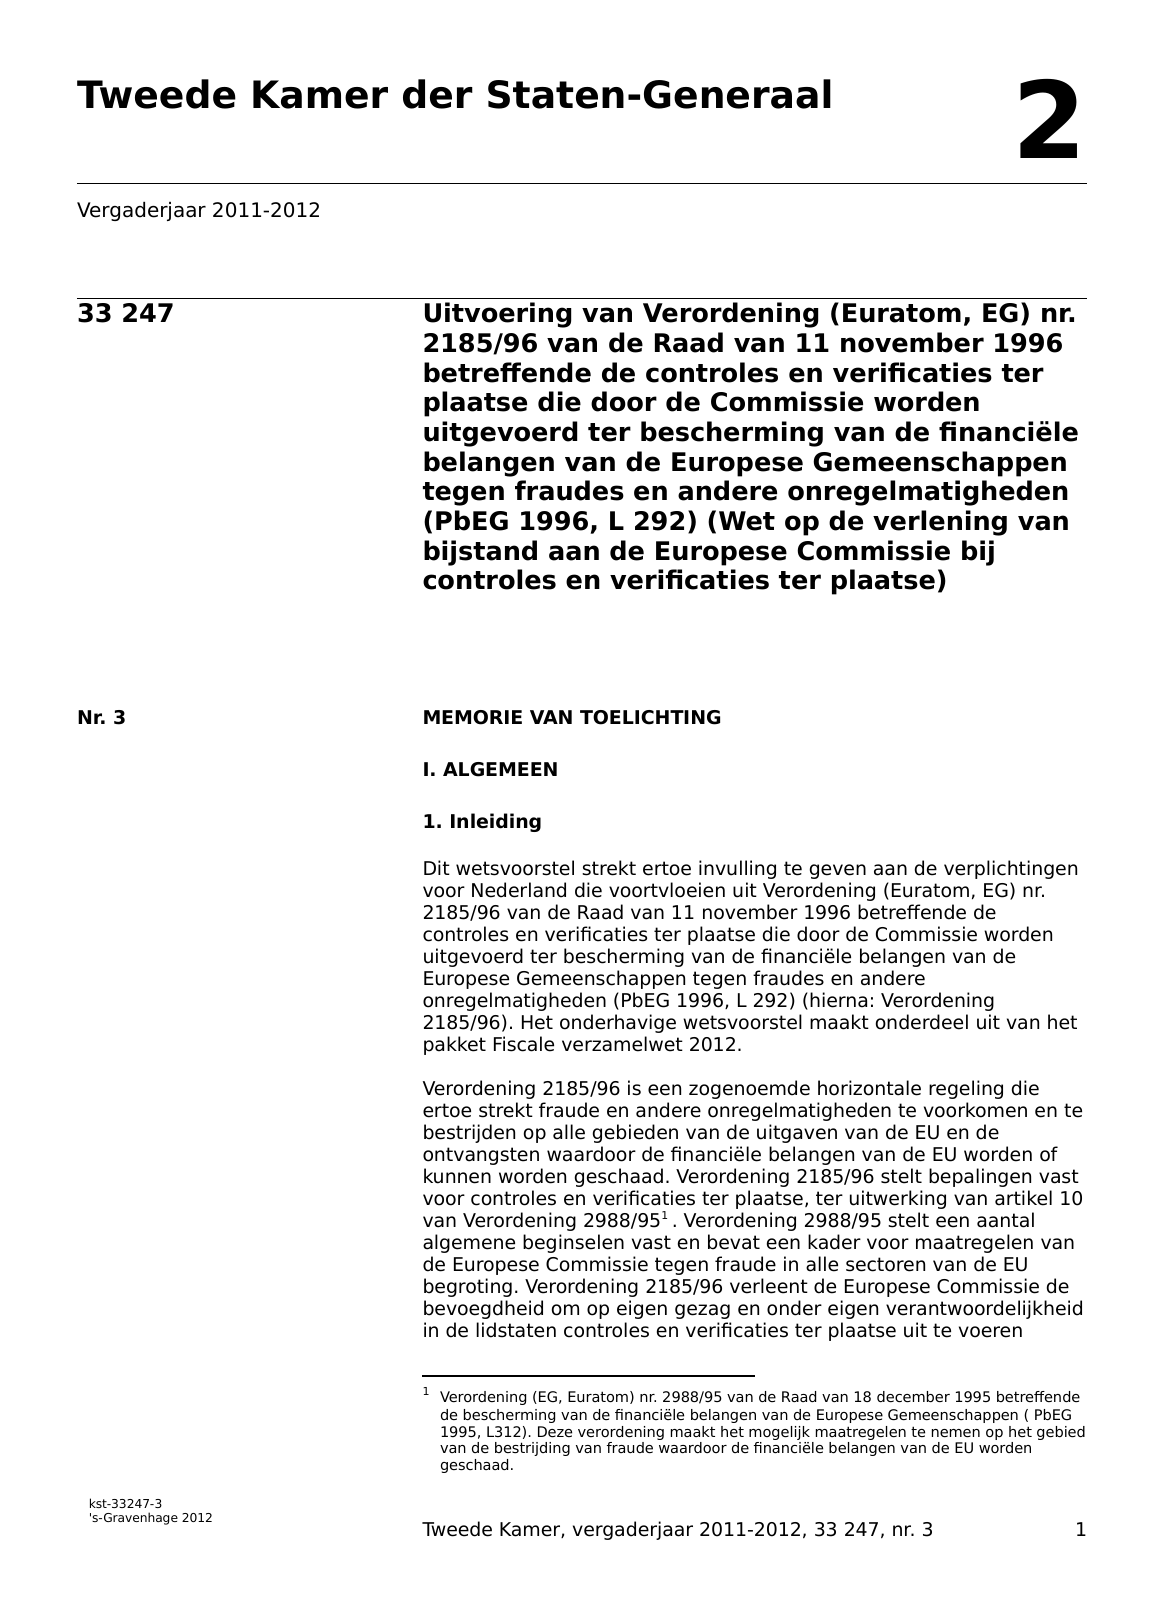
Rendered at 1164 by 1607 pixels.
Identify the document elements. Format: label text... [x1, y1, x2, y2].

table_header 2 [886, 59, 1087, 183]
table_cell Vergaderjaar 2011-2012 [77, 184, 1087, 298]
subtitle I. ALGEMEEN [422, 759, 1087, 781]
subtitle 33 247 Uitvoering van Verordening (Euratom, EG) nr. 2185/96 van de Raad van 11 november 1996 betreffende de controles en verificaties ter plaatse die door de Commissie worden uitgevoerd ter bescherming van de financiële belangen van de Europese Gemeenschappen tegen fraudes en andere onregelmatigheden (PbEG 1996, L 292) (Wet op de verlening van bijstand aan de Europese Commissie bij controles en verificaties ter plaatse) [77, 299, 1087, 596]
text Dit wetsvoorstel strekt ertoe invulling te geven aan de verplichtingen voor Nederland die voortvloeien uit Verordening (Euratom, EG) nr. 2185/96 van de Raad van 11 november 1996 betreffende de controles en verificaties ter plaatse die door de Commissie worden uitgevoerd ter bescherming van de financiële belangen van de Europese Gemeenschappen tegen fraudes en andere onregelmatigheden (PbEG 1996, L 292) (hierna: Verordening 2185/96). Het onderhavige wetsvoorstel maakt onderdeel uit van het pakket Fiscale verzamelwet 2012. [422, 858, 1087, 1056]
table_header Tweede Kamer der Staten-Generaal [77, 59, 886, 183]
text 's-Gravenhage 2012 [88, 1511, 323, 1525]
text kst-33247-3 [88, 1497, 323, 1511]
text Verordening 2185/96 is een zogenoemde horizontale regeling die ertoe strekt fraude en andere onregelmatigheden te voorkomen en te bestrijden op alle gebieden van de uitgaven van de EU en de ontvangsten waardoor de financiële belangen van de EU worden of kunnen worden geschaad. Verordening 2185/96 stelt bepalingen vast voor controles en verificaties ter plaatse, ter uitwerking van artikel 10 van Verordening 2988/95. Verordening 2988/95 stelt een aantal algemene beginselen vast en bevat een kader voor maatregelen van de Europese Commissie tegen fraude in alle sectoren van de EU begroting. Verordening 2185/96 verleent de Europese Commissie de bevoegdheid om op eigen gezag en onder eigen verantwoordelijkheid in de lidstaten controles en verificaties ter plaatse uit te voeren [422, 1078, 1087, 1342]
subtitle Nr. 3 MEMORIE VAN TOELICHTING [77, 707, 1087, 729]
subtitle 1. Inleiding [422, 811, 1087, 833]
text Verordening (EG, Euratom) nr. 2988/95 van de Raad van 18 december 1995 betreffende de bescherming van de financiële belangen van de Europese Gemeenschappen ( PbEG 1995, L312). Deze verordening maakt het mogelijk maatregelen te nemen op het gebied van de bestrijding van fraude waardoor de financiële belangen van de EU worden geschaad. [422, 1385, 1087, 1474]
